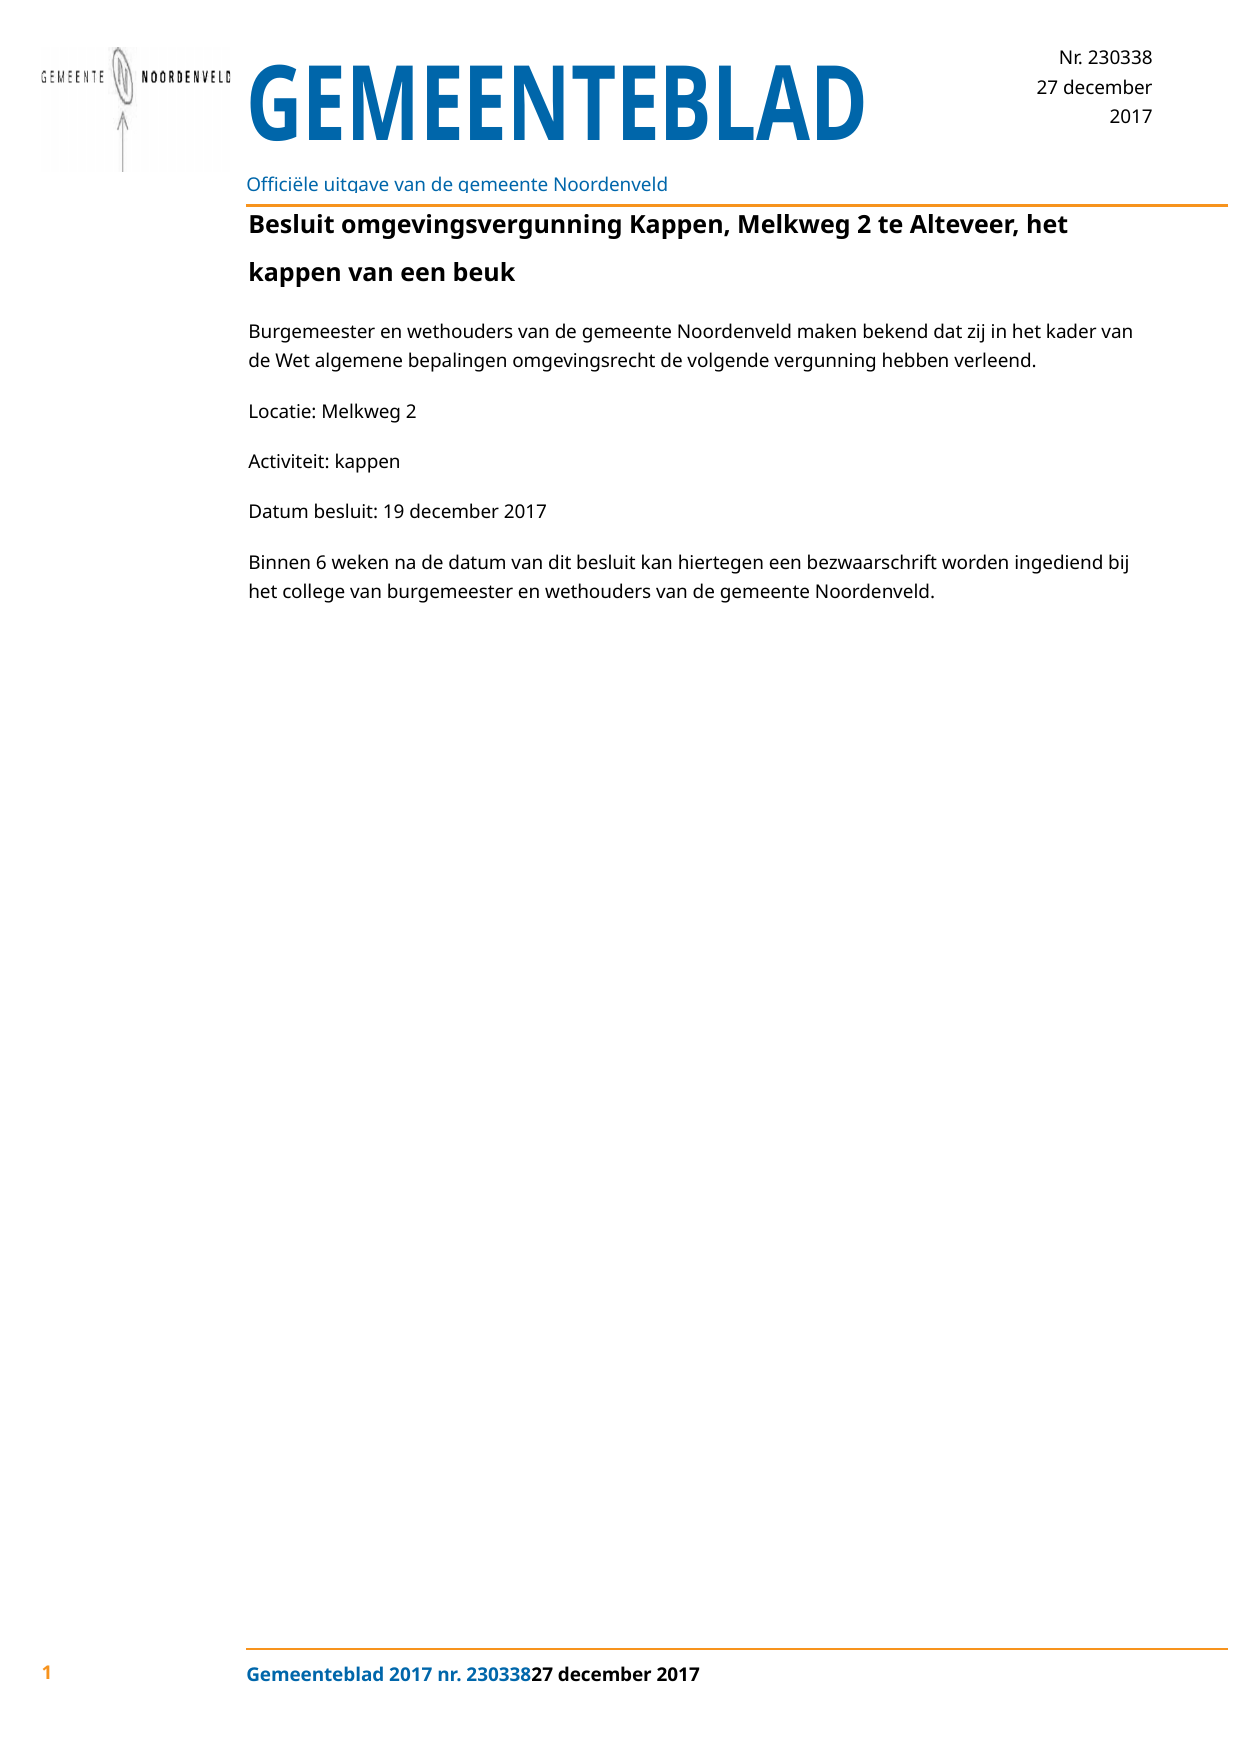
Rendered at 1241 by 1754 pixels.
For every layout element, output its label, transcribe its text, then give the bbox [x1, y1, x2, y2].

text Datum besluit: 19 december 2017 [248, 499, 1152, 524]
text Burgemeester en wethouders van de gemeente Noordenveld maken bekend dat zij in het kader van de Wet algemene bepalingen omgevingsrecht de volgende vergunning hebben verleend. [248, 318, 1152, 373]
picture [41, 47, 231, 172]
text Activiteit: kappen [248, 448, 1152, 474]
text Besluit omgevingsvergunning Kappen, Melkweg 2 te Alteveer, het kappen van een beuk [248, 207, 1152, 288]
text Binnen 6 weken na de datum van dit besluit kan hiertegen een bezwaarschrift worden ingediend bij het college van burgemeester en wethouders van de gemeente Noordenveld. [248, 549, 1152, 604]
text Locatie: Melkweg 2 [248, 398, 1152, 424]
